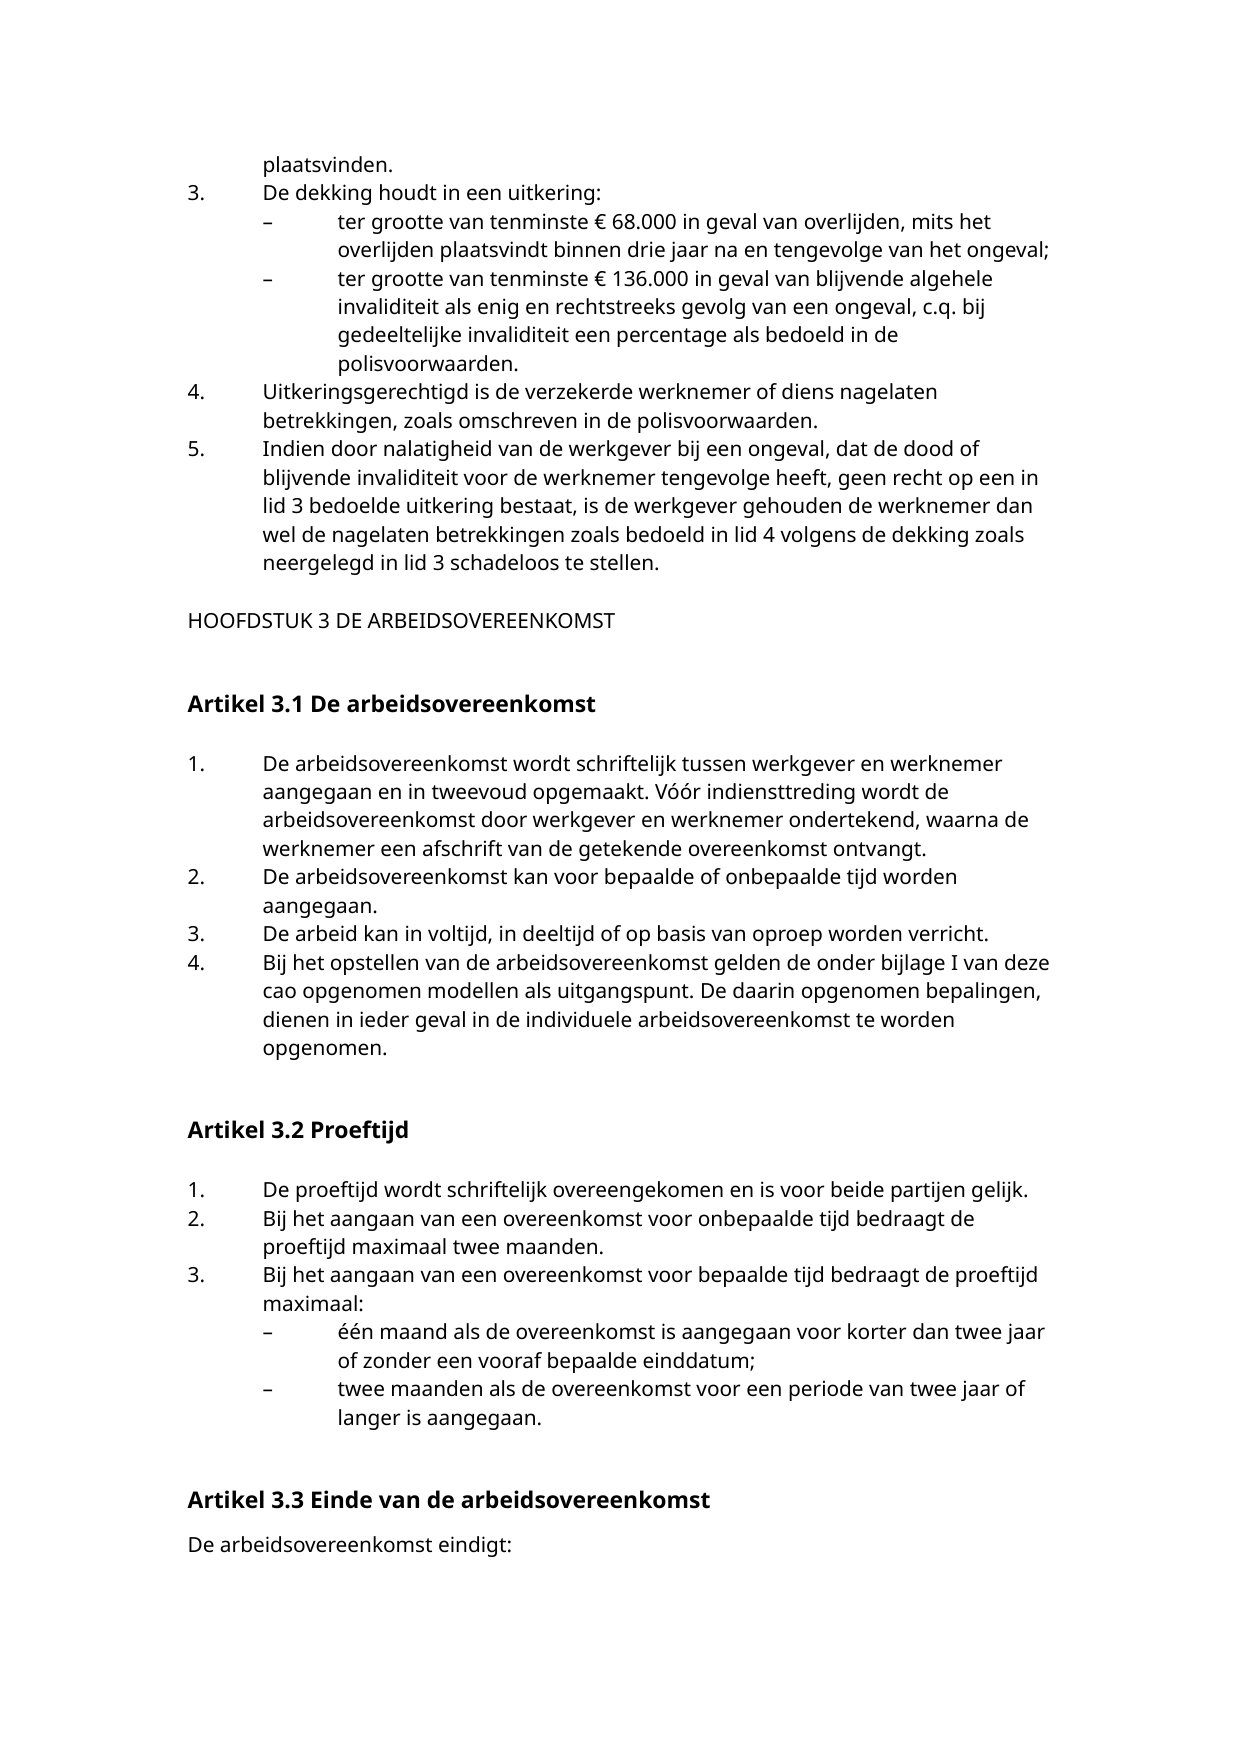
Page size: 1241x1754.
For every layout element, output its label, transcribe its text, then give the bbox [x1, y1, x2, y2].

text De arbeidsovereenkomst eindigt: [187, 1530, 1053, 1558]
list De proeftijd wordt schriftelijk overeengekomen en is voor beide partijen gelijk. [187, 1175, 1053, 1204]
list Bij het opstellen van de arbeidsovereenkomst gelden de onder bijlage I van deze cao opgenomen modellen als uitgangspunt. De daarin opgenomen bepalingen, dienen in ieder geval in de individuele arbeidsovereenkomst te worden opgenomen. [187, 948, 1053, 1062]
subtitle HOOFDSTUK 3 DE ARBEIDSOVEREENKOMST [187, 607, 1053, 635]
list Uitkeringsgerechtigd is de verzekerde werknemer of diens nagelaten betrekkingen, zoals omschreven in de polisvoorwaarden. [187, 377, 1053, 434]
list Bij het aangaan van een overeenkomst voor onbepaalde tijd bedraagt de proeftijd maximaal twee maanden. [187, 1204, 1053, 1261]
list één maand als de overeenkomst is aangegaan voor korter dan twee jaar of zonder een vooraf bepaalde einddatum; [262, 1317, 1053, 1374]
list twee maanden als de overeenkomst voor een periode van twee jaar of langer is aangegaan. [262, 1374, 1053, 1431]
subtitle Artikel 3.2 Proeftijd [187, 1114, 1053, 1145]
list plaatsvinden. [187, 150, 1053, 178]
list De arbeidsovereenkomst kan voor bepaalde of onbepaalde tijd worden aangegaan. [187, 862, 1053, 919]
list De arbeid kan in voltijd, in deeltijd of op basis van oproep worden verricht. [187, 919, 1053, 948]
list ter grootte van tenminste € 136.000 in geval van blijvende algehele invaliditeit als enig en rechtstreeks gevolg van een ongeval, c.q. bij gedeeltelijke invaliditeit een percentage als bedoeld in de polisvoorwaarden. [262, 264, 1053, 377]
list Bij het aangaan van een overeenkomst voor bepaalde tijd bedraagt de proeftijd maximaal: [187, 1261, 1053, 1317]
list ter grootte van tenminste € 68.000 in geval van overlijden, mits het overlijden plaatsvindt binnen drie jaar na en tengevolge van het ongeval; [262, 207, 1053, 264]
list De dekking houdt in een uitkering: [187, 178, 1053, 207]
subtitle Artikel 3.3 Einde van de arbeidsovereenkomst [187, 1484, 1053, 1515]
subtitle Artikel 3.1 De arbeidsovereenkomst [187, 687, 1053, 719]
list De arbeidsovereenkomst wordt schriftelijk tussen werkgever en werknemer aangegaan en in tweevoud opgemaakt. Vóór indiensttreding wordt de arbeidsovereenkomst door werkgever en werknemer ondertekend, waarna de werknemer een afschrift van de getekende overeenkomst ontvangt. [187, 749, 1053, 862]
list Indien door nalatigheid van de werkgever bij een ongeval, dat de dood of blijvende invaliditeit voor de werknemer tengevolge heeft, geen recht op een in lid 3 bedoelde uitkering bestaat, is de werkgever gehouden de werknemer dan wel de nagelaten betrekkingen zoals bedoeld in lid 4 volgens de dekking zoals neergelegd in lid 3 schadeloos te stellen. [187, 434, 1053, 577]
